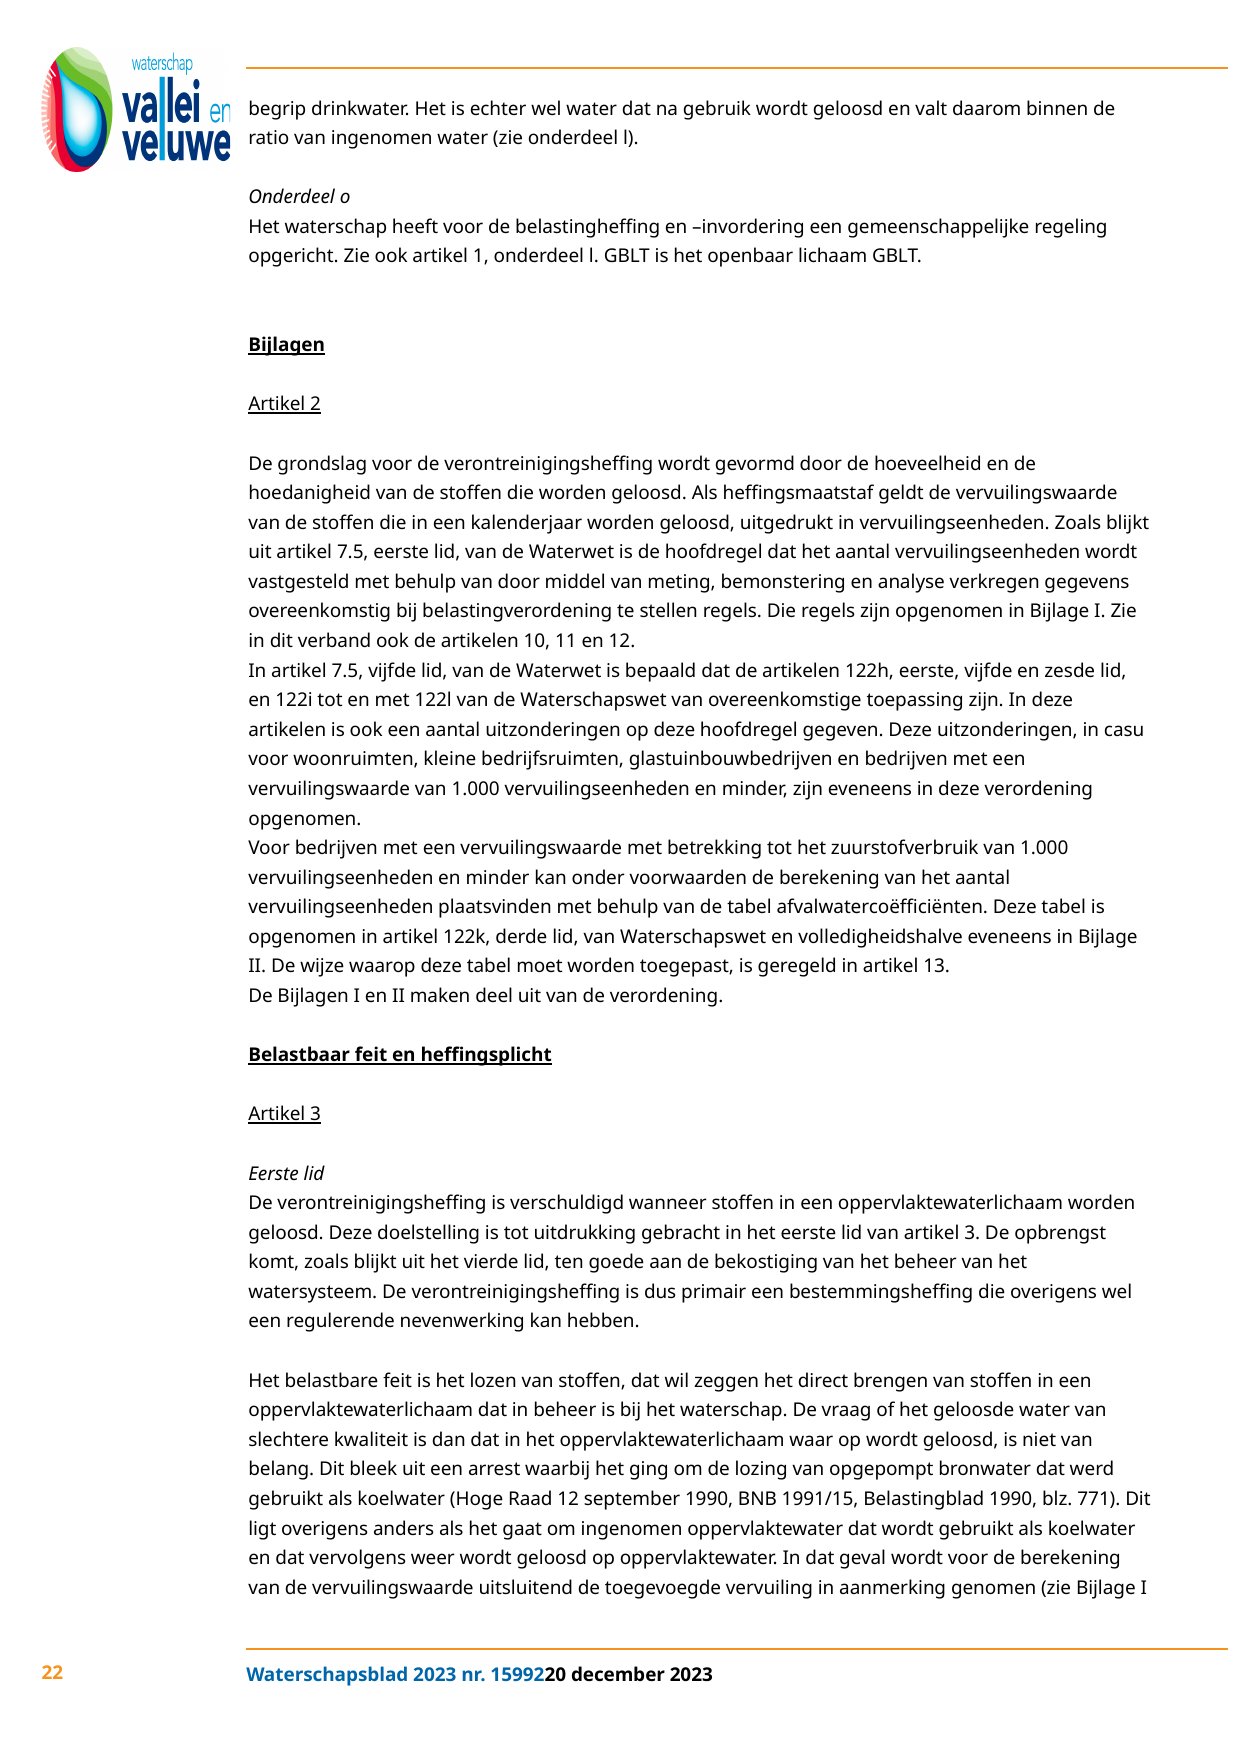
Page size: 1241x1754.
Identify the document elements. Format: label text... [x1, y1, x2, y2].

text Onderdeel o [248, 183, 1152, 209]
text De verontreinigingsheffing is verschuldigd wanneer stoffen in een oppervlaktewaterlichaam worden geloosd. Deze doelstelling is tot uitdrukking gebracht in het eerste lid van artikel 3. De opbrengst komt, zoals blijkt uit het vierde lid, ten goede aan de bekostiging van het beheer van het watersysteem. De verontreinigingsheffing is dus primair een bestemmingsheffing die overigens wel een regulerende nevenwerking kan hebben. [248, 1189, 1152, 1333]
text Belastbaar feit en heffingsplicht [248, 1041, 1152, 1067]
text Artikel 2 [248, 391, 1152, 416]
text Het belastbare feit is het lozen van stoffen, dat wil zeggen het direct brengen van stoffen in een oppervlaktewaterlichaam dat in beheer is bij het waterschap. De vraag of het geloosde water van slechtere kwaliteit is dan dat in het oppervlaktewaterlichaam waar op wordt geloosd, is niet van belang. Dit bleek uit een arrest waarbij het ging om de lozing van opgepompt bronwater dat werd gebruikt als koelwater (Hoge Raad 12 september 1990, BNB 1991/15, Belastingblad 1990, blz. 771). Dit ligt overigens anders als het gaat om ingenomen oppervlaktewater dat wordt gebruikt als koelwater en dat vervolgens weer wordt geloosd op oppervlaktewater. In dat geval wordt voor de berekening van de vervuilingswaarde uitsluitend de toegevoegde vervuiling in aanmerking genomen (zie Bijlage I [248, 1367, 1152, 1600]
text De Bijlagen I en II maken deel uit van de verordening. [248, 982, 1152, 1008]
text In artikel 7.5, vijfde lid, van de Waterwet is bepaald dat de artikelen 122h, eerste, vijfde en zesde lid, en 122i tot en met 122l van de Waterschapswet van overeenkomstige toepassing zijn. In deze artikelen is ook een aantal uitzonderingen op deze hoofdregel gegeven. Deze uitzonderingen, in casu voor woonruimten, kleine bedrijfsruimten, glastuinbouwbedrijven en bedrijven met een vervuilingswaarde van 1.000 vervuilingseenheden en minder, zijn eveneens in deze verordening opgenomen. [248, 657, 1152, 831]
text Eerste lid [248, 1160, 1152, 1186]
text Voor bedrijven met een vervuilingswaarde met betrekking tot het zuurstofverbruik van 1.000 vervuilingseenheden en minder kan onder voorwaarden de berekening van het aantal vervuilingseenheden plaatsvinden met behulp van de tabel afvalwatercoëfficiënten. Deze tabel is opgenomen in artikel 122k, derde lid, van Waterschapswet en volledigheidshalve eveneens in Bijlage II. De wijze waarop deze tabel moet worden toegepast, is geregeld in artikel 13. [248, 834, 1152, 978]
text Het waterschap heeft voor de belastingheffing en –invordering een gemeenschappelijke regeling opgericht. Zie ook artikel 1, onderdeel l. GBLT is het openbaar lichaam GBLT. [248, 213, 1152, 268]
picture [41, 47, 231, 172]
text Artikel 3 [248, 1101, 1152, 1126]
text begrip drinkwater. Het is echter wel water dat na gebruik wordt geloosd en valt daarom binnen de ratio van ingenomen water (zie onderdeel l). [248, 95, 1152, 150]
text De grondslag voor de verontreinigingsheffing wordt gevormd door de hoeveelheid en de hoedanigheid van de stoffen die worden geloosd. Als heffingsmaatstaf geldt de vervuilingswaarde van de stoffen die in een kalenderjaar worden geloosd, uitgedrukt in vervuilingseenheden. Zoals blijkt uit artikel 7.5, eerste lid, van de Waterwet is de hoofdregel dat het aantal vervuilingseenheden wordt vastgesteld met behulp van door middel van meting, bemonstering en analyse verkregen gegevens overeenkomstig bij belastingverordening te stellen regels. Die regels zijn opgenomen in Bijlage I. Zie in dit verband ook de artikelen 10, 11 en 12. [248, 450, 1152, 653]
text Bijlagen [248, 331, 1152, 357]
